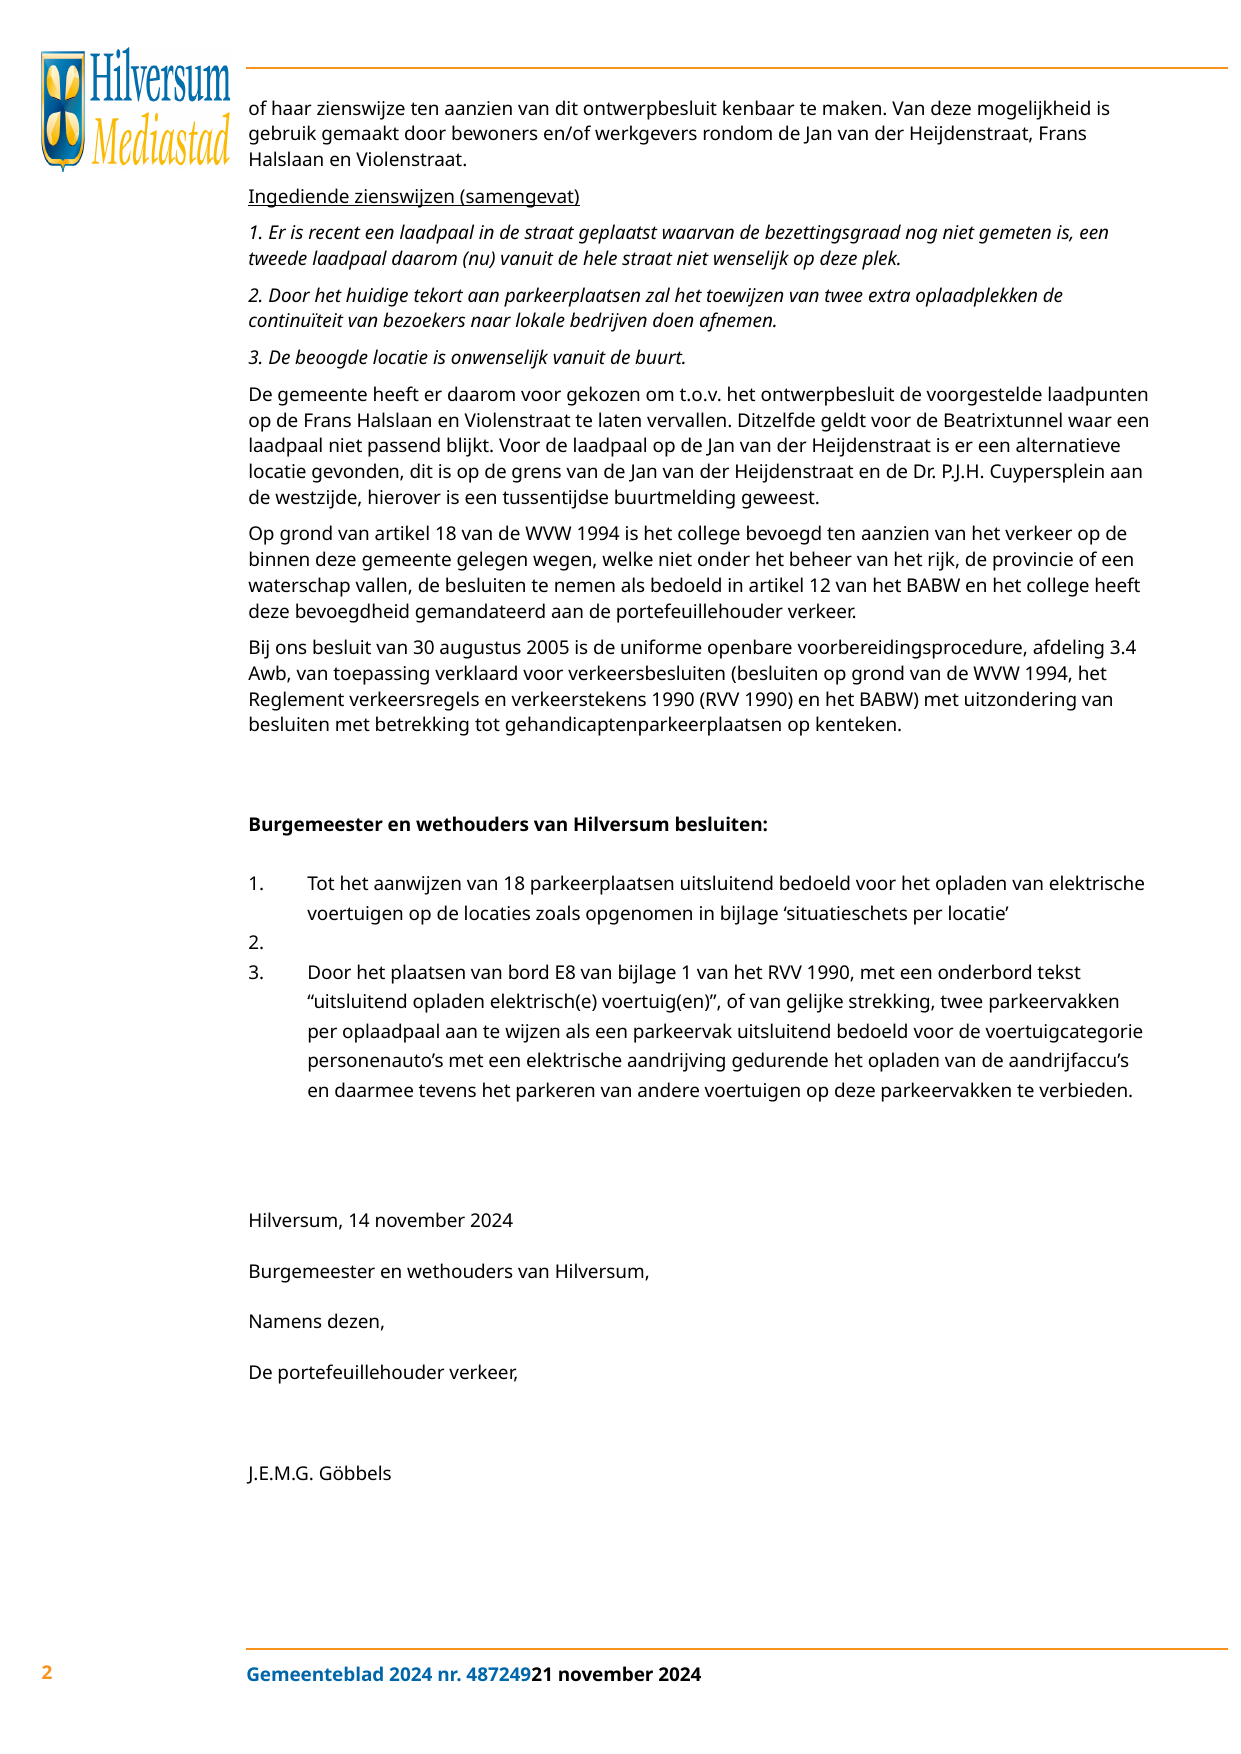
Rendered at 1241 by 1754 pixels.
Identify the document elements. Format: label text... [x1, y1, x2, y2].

text De gemeente heeft er daarom voor gekozen om t.o.v. het ontwerpbesluit de voorgestelde laadpunten op de Frans Halslaan en Violenstraat te laten vervallen. Ditzelfde geldt voor de Beatrixtunnel waar een laadpaal niet passend blijkt. Voor de laadpaal op de Jan van der Heijdenstraat is er een alternatieve locatie gevonden, dit is op de grens van de Jan van der Heijdenstraat en de Dr. P.J.H. Cuypersplein aan de westzijde, hierover is een tussentijdse buurtmelding geweest. [248, 381, 1152, 510]
text Op grond van artikel 18 van de WVW 1994 is het colle­ge bevoegd ten aanzien van het verkeer op de binnen deze gemeente gelegen wegen, welke niet onder het beheer van het rijk, de pro­vincie of een waterschap vallen, de besluiten te nemen als bedoeld in artikel 12 van het BABW en het college heeft deze bevoegdheid gemandateerd aan de portefeuillehouder verkeer. [248, 521, 1152, 623]
text 3. De beoogde locatie is onwenselijk vanuit de buurt. [248, 344, 1152, 370]
text Ingediende zienswijzen (samengevat) [248, 183, 1152, 209]
text of haar zienswijze ten aanzien van dit ontwerpbesluit kenbaar te maken. Van deze mogelijkheid is gebruik gemaakt door bewoners en/of werkgevers rondom de Jan van der Heijdenstraat, Frans Halslaan en Violenstraat. [248, 95, 1152, 172]
text Namens dezen, [248, 1308, 1152, 1334]
text De portefeuillehouder verkeer, [248, 1359, 1152, 1385]
text Bij ons besluit van 30 augustus 2005 is de uniforme openbare voorbereidingsprocedure, afdeling 3.4 Awb, van toepassing verklaard voor verkeersbesluiten (besluiten op grond van de WVW 1994, het Reglement verkeersregels en verkeerstekens 1990 (RVV 1990) en het BABW) met uitzondering van besluiten met betrekking tot gehandicaptenparkeerplaatsen op kenteken. [248, 634, 1152, 737]
text 2. Door het huidige tekort aan parkeerplaatsen zal het toewijzen van twee extra oplaadplekken de continuïteit van bezoekers naar lokale bedrijven doen afnemen. [248, 282, 1152, 333]
list Door het plaatsen van bord E8 van bijlage 1 van het RVV 1990, met een onderbord tekst “uitsluitend opladen elektrisch(e) voertuig(en)”, of van gelijke strekking, twee parkeervakken per oplaadpaal aan te wijzen als een parkeervak uitsluitend bedoeld voor de voertuigcategorie personenauto’s met een elektrische aandrijving gedurende het opladen van de aandrijfaccu’s en daarmee tevens het parkeren van andere voertuigen op deze parkeervakken te verbieden. [248, 959, 1152, 1103]
text Burgemeester en wethouders van Hilversum besluiten: [248, 811, 1152, 837]
picture [41, 47, 231, 172]
list Tot het aanwijzen van 18 parkeerplaatsen uitsluitend bedoeld voor het opladen van elektrische voertuigen op de locaties zoals opgenomen in bijlage ‘situatieschets per locatie’ [248, 870, 1152, 926]
text Burgemeester en wethouders van Hilversum, [248, 1258, 1152, 1284]
text Hilversum, 14 november 2024 [248, 1208, 1152, 1233]
text J.E.M.G. Göbbels [248, 1460, 1152, 1486]
text 1. Er is recent een laadpaal in de straat geplaatst waarvan de bezettingsgraad nog niet gemeten is, een tweede laadpaal daarom (nu) vanuit de hele straat niet wenselijk op deze plek. [248, 219, 1152, 271]
